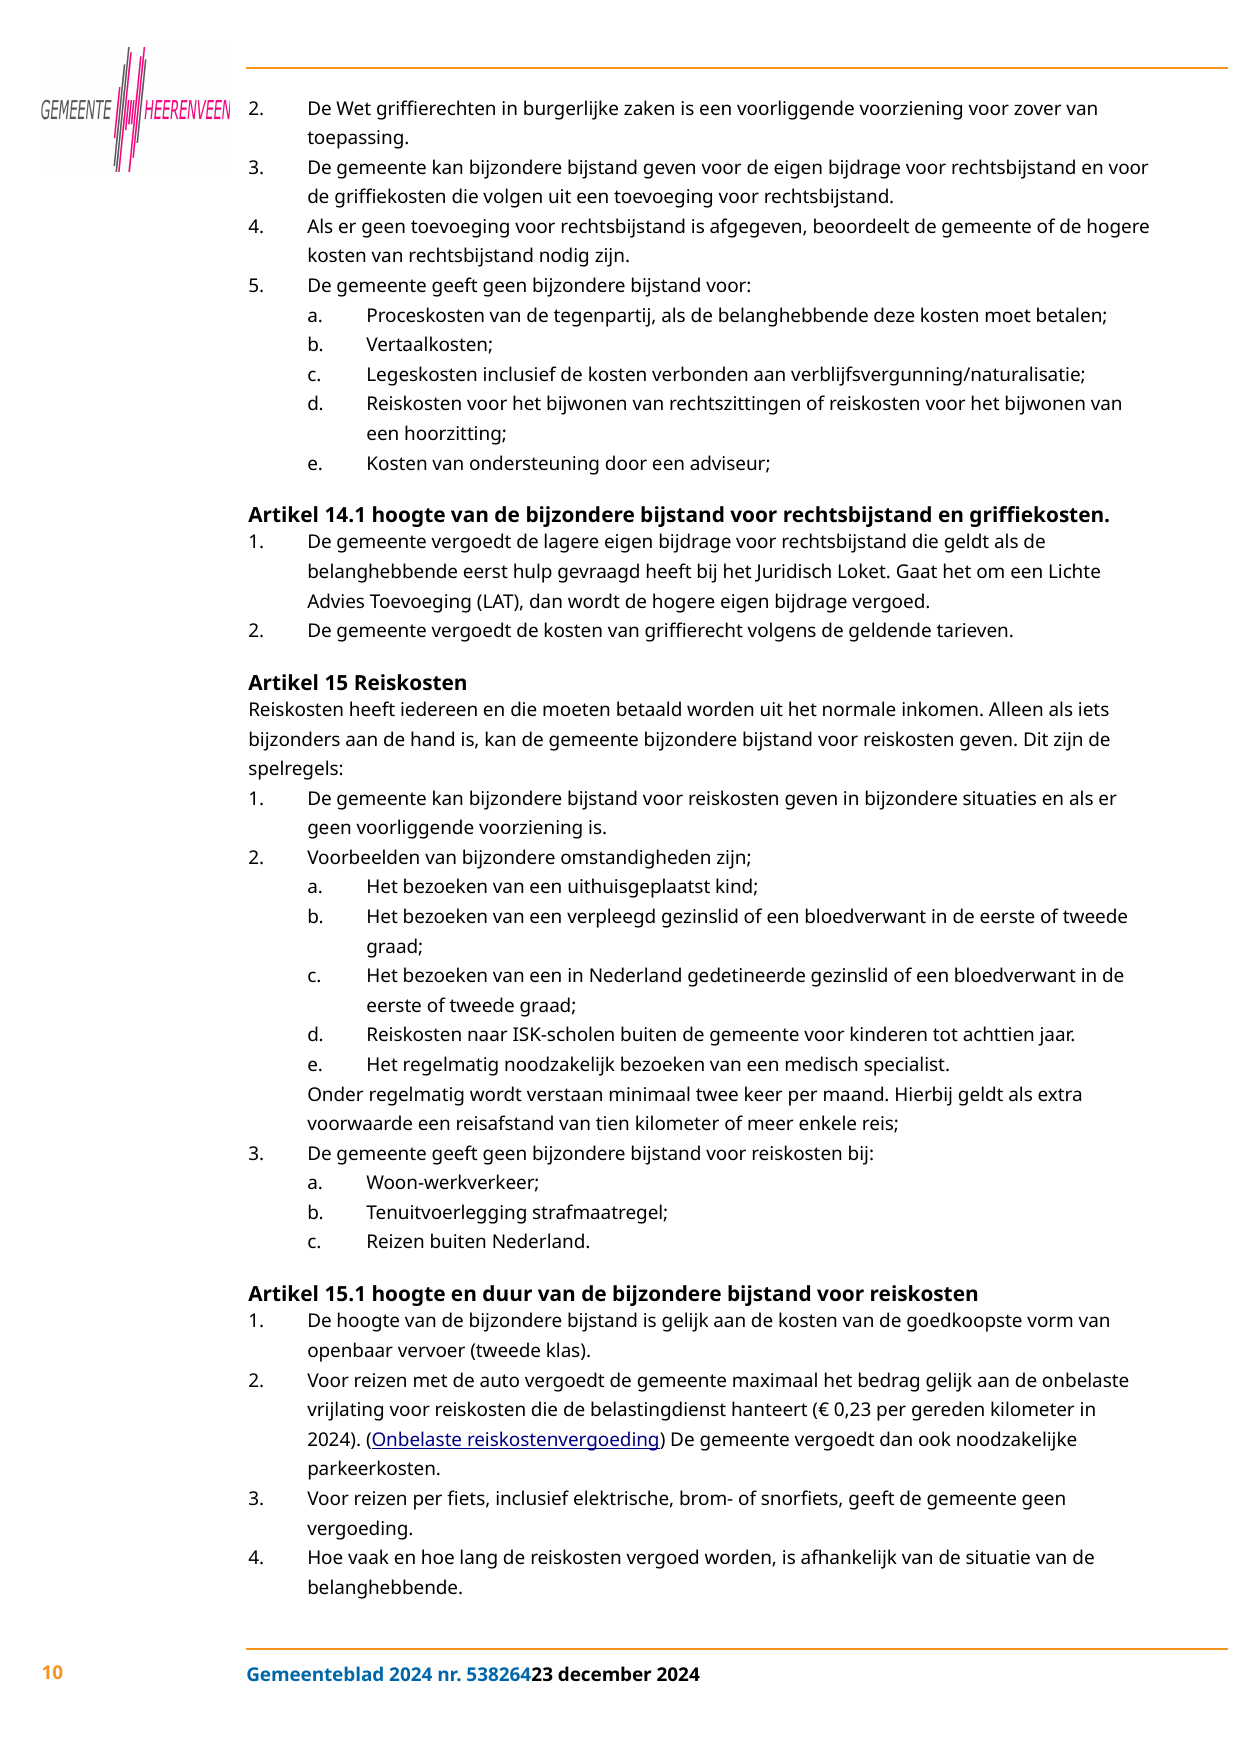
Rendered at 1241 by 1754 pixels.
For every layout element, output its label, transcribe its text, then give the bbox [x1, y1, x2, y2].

list De gemeente geeft geen bijzondere bijstand voor reiskosten bij: [248, 1140, 1152, 1166]
list De gemeente vergoedt de lagere eigen bijdrage voor rechtsbijstand die geldt als de belanghebbende eerst hulp gevraagd heeft bij het Juridisch Loket. Gaat het om een Lichte Advies Toevoeging (LAT), dan wordt de hogere eigen bijdrage vergoed. [248, 529, 1152, 613]
text Reiskosten heeft iedereen en die moeten betaald worden uit het normale inkomen. Alleen als iets bijzonders aan de hand is, kan de gemeente bijzondere bijstand voor reiskosten geven. Dit zijn de spelregels: [248, 696, 1152, 781]
list Vertaalkosten; [307, 331, 1152, 357]
text Artikel 14.1 hoogte van de bijzondere bijstand voor rechtsbijstand en griffiekosten. [248, 500, 1152, 529]
list De gemeente kan bijzondere bijstand voor reiskosten geven in bijzondere situaties en als er geen voorliggende voorziening is. [248, 785, 1152, 840]
list De hoogte van de bijzondere bijstand is gelijk aan de kosten van de goedkoopste vorm van openbaar vervoer (tweede klas). [248, 1308, 1152, 1363]
list De Wet griffierechten in burgerlijke zaken is een voorliggende voorziening voor zover van toepassing. [248, 95, 1152, 150]
list Reiskosten naar ISK-scholen buiten de gemeente voor kinderen tot achttien jaar. [307, 1022, 1152, 1047]
text Artikel 15 Reiskosten [248, 668, 1152, 696]
list Het bezoeken van een uithuisgeplaatst kind; [307, 874, 1152, 899]
list Tenuitvoerlegging strafmaatregel; [307, 1199, 1152, 1225]
list Kosten van ondersteuning door een adviseur; [307, 450, 1152, 476]
list Reizen buiten Nederland. [307, 1229, 1152, 1254]
list Voorbeelden van bijzondere omstandigheden zijn; [248, 844, 1152, 870]
list Het regelmatig noodzakelijk bezoeken van een medisch specialist. [307, 1051, 1152, 1077]
text Artikel 15.1 hoogte en duur van de bijzondere bijstand voor reiskosten [248, 1279, 1152, 1308]
list De gemeente kan bijzondere bijstand geven voor de eigen bijdrage voor rechtsbijstand en voor de griffiekosten die volgen uit een toevoeging voor rechtsbijstand. [248, 154, 1152, 209]
list De gemeente vergoedt de kosten van griffierecht volgens de geldende tarieven. [248, 617, 1152, 643]
list Voor reizen per fiets, inclusief elektrische, brom- of snorfiets, geeft de gemeente geen vergoeding. [248, 1485, 1152, 1540]
list Voor reizen met de auto vergoedt de gemeente maximaal het bedrag gelijk aan de onbelaste vrijlating voor reiskosten die de belastingdienst hanteert (€ 0,23 per gereden kilometer in 2024). (Onbelaste reiskostenvergoeding) De gemeente vergoedt dan ook noodzakelijke parkeerkosten. [248, 1367, 1152, 1481]
list Het bezoeken van een verpleegd gezinslid of een bloedverwant in de eerste of tweede graad; [307, 903, 1152, 959]
list Onder regelmatig wordt verstaan minimaal twee keer per maand. Hierbij geldt als extra voorwaarde een reisafstand van tien kilometer of meer enkele reis; [248, 1081, 1152, 1136]
list Het bezoeken van een in Nederland gedetineerde gezinslid of een bloedverwant in de eerste of tweede graad; [307, 962, 1152, 1018]
list De gemeente geeft geen bijzondere bijstand voor: [248, 272, 1152, 298]
list Woon-werkverkeer; [307, 1169, 1152, 1195]
list Legeskosten inclusief de kosten verbonden aan verblijfsvergunning/naturalisatie; [307, 361, 1152, 387]
list Proceskosten van de tegenpartij, als de belanghebbende deze kosten moet betalen; [307, 302, 1152, 328]
list Als er geen toevoeging voor rechtsbijstand is afgegeven, beoordeelt de gemeente of de hogere kosten van rechtsbijstand nodig zijn. [248, 213, 1152, 268]
list Hoe vaak en hoe lang de reiskosten vergoed worden, is afhankelijk van de situatie van de belanghebbende. [248, 1544, 1152, 1599]
list Reiskosten voor het bijwonen van rechtszittingen of reiskosten voor het bijwonen van een hoorzitting; [307, 391, 1152, 446]
picture [41, 47, 231, 172]
